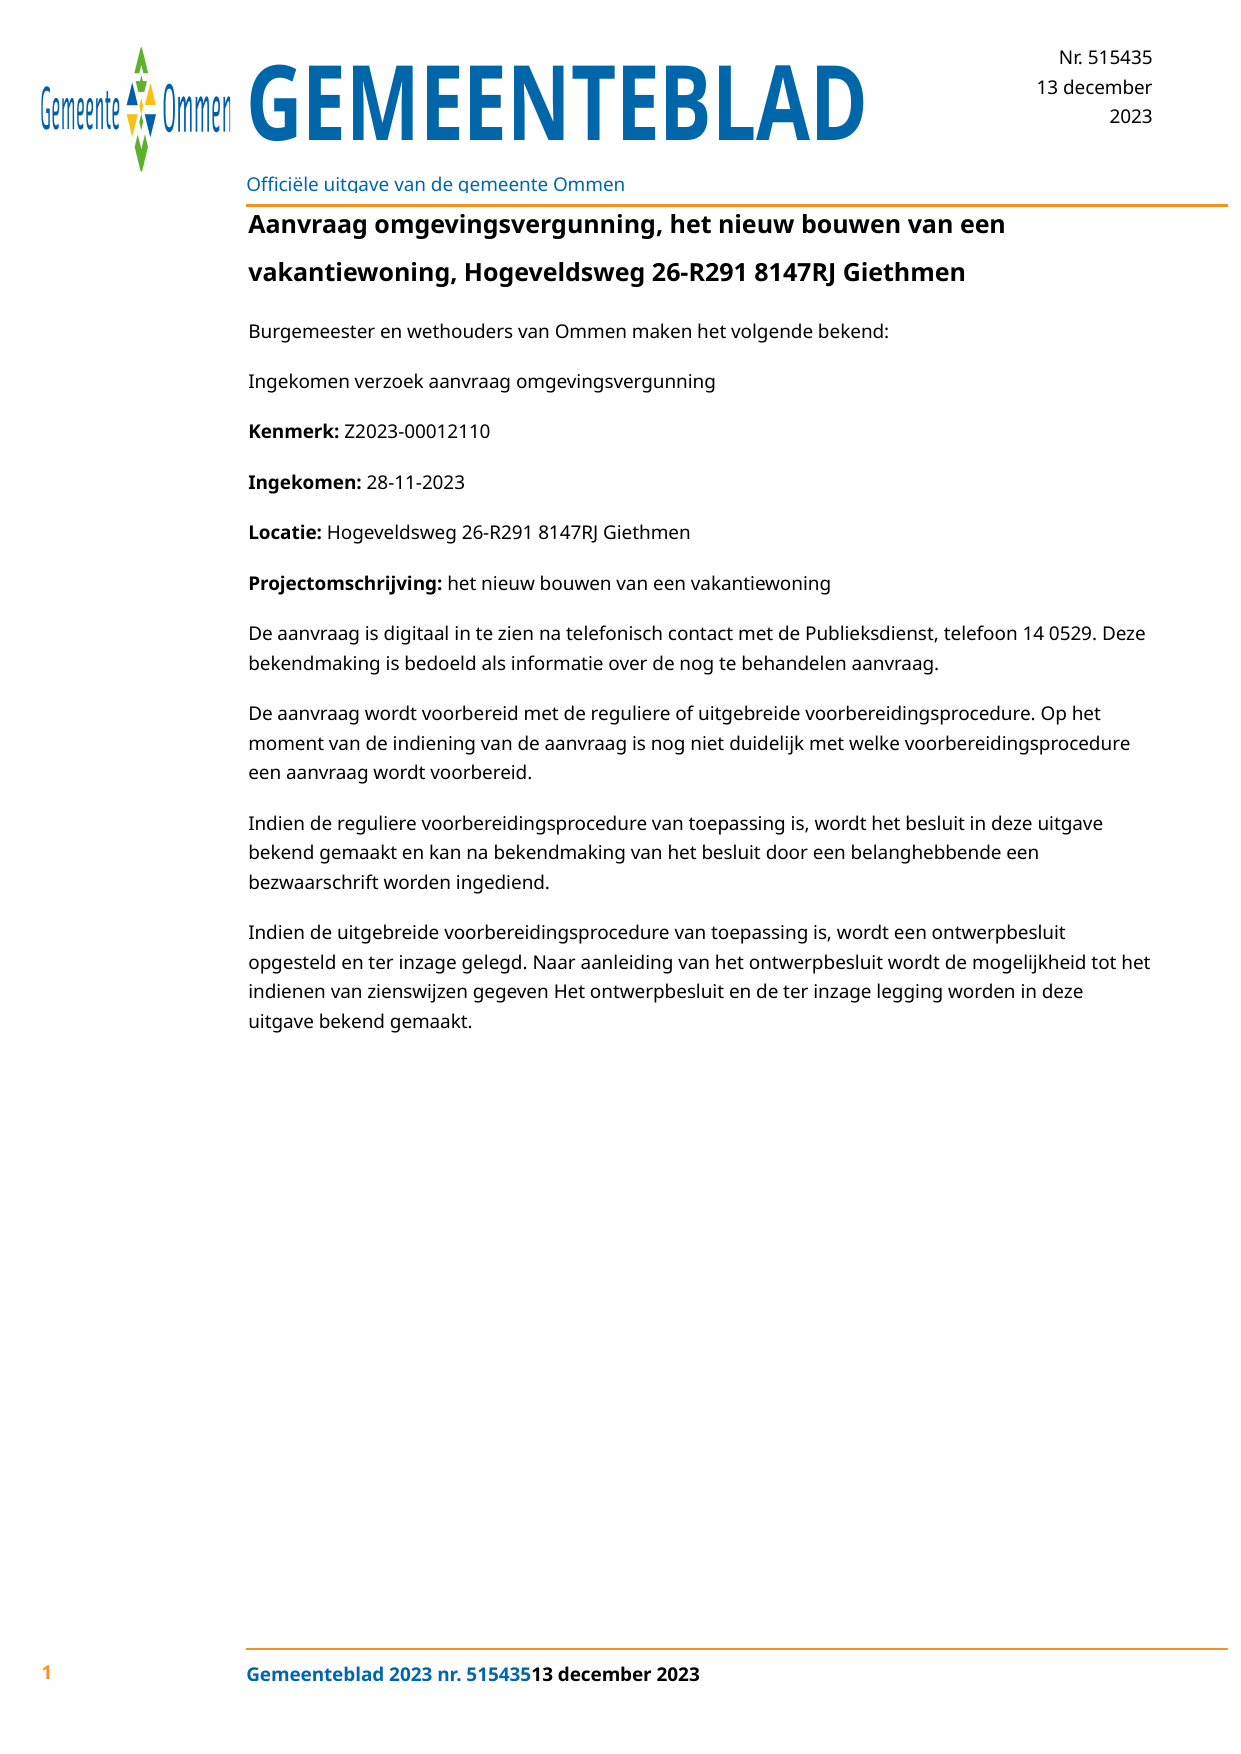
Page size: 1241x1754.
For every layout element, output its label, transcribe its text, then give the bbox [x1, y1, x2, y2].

text Locatie: Hogeveldsweg 26-R291 8147RJ Giethmen [248, 519, 1152, 545]
text De aanvraag is digitaal in te zien na telefonisch contact met de Publieksdienst, telefoon 14 0529. Deze bekendmaking is bedoeld als informatie over de nog te behandelen aanvraag. [248, 620, 1152, 676]
text Indien de uitgebreide voorbereidingsprocedure van toepassing is, wordt een ontwerpbesluit opgesteld en ter inzage gelegd. Naar aanleiding van het ontwerpbesluit wordt de mogelijkheid tot het indienen van zienswijzen gegeven Het ontwerpbesluit en de ter inzage legging worden in deze uitgave bekend gemaakt. [248, 919, 1152, 1034]
text Burgemeester en wethouders van Ommen maken het volgende bekend: [248, 318, 1152, 344]
text Ingekomen: 28-11-2023 [248, 469, 1152, 495]
text Indien de reguliere voorbereidingsprocedure van toepassing is, wordt het besluit in deze uitgave bekend gemaakt en kan na bekendmaking van het besluit door een belanghebbende een bezwaarschrift worden ingediend. [248, 810, 1152, 895]
text Aanvraag omgevingsvergunning, het nieuw bouwen van een vakantiewoning, Hogeveldsweg 26-R291 8147RJ Giethmen [248, 207, 1152, 288]
picture [41, 47, 231, 172]
text De aanvraag wordt voorbereid met de reguliere of uitgebreide voorbereidingsprocedure. Op het moment van de indiening van de aanvraag is nog niet duidelijk met welke voorbereidingsprocedure een aanvraag wordt voorbereid. [248, 700, 1152, 785]
text Projectomschrijving: het nieuw bouwen van een vakantiewoning [248, 570, 1152, 596]
text Ingekomen verzoek aanvraag omgevingsvergunning [248, 368, 1152, 394]
text Kenmerk: Z2023-00012110 [248, 419, 1152, 444]
